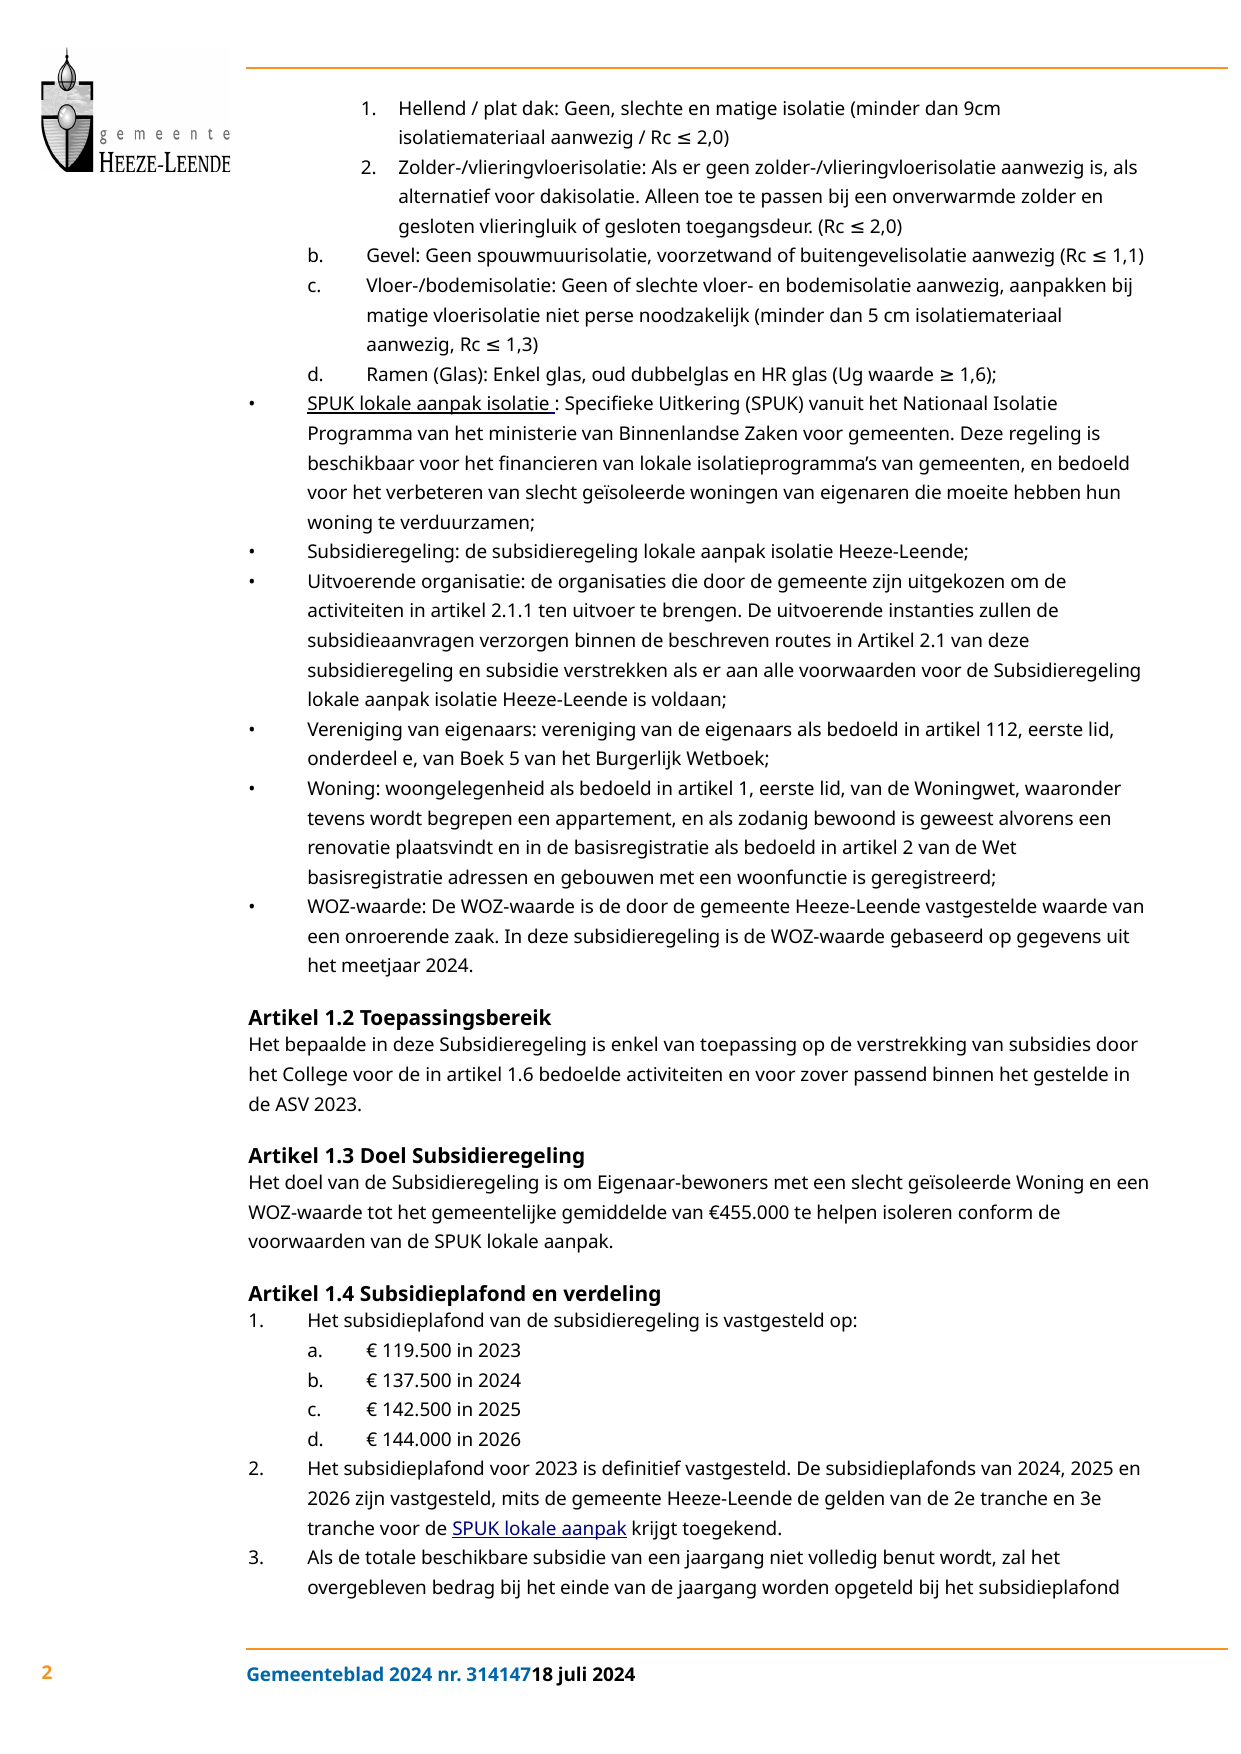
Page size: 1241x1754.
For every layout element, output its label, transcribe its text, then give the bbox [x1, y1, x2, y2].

list Vereniging van eigenaars: vereniging van de eigenaars als bedoeld in artikel 112, eerste lid, onderdeel e, van Boek 5 van het Burgerlijk Wetboek; [248, 716, 1152, 771]
list Woning: woongelegenheid als bedoeld in artikel 1, eerste lid, van de Woningwet, waaronder tevens wordt begrepen een appartement, en als zodanig bewoond is geweest alvorens een renovatie plaatsvindt en in de basisregistratie als bedoeld in artikel 2 van de Wet basisregistratie adressen en gebouwen met een woonfunctie is geregistreerd; [248, 775, 1152, 890]
list Hellend / plat dak: Geen, slechte en matige isolatie (minder dan 9cm isolatiemateriaal aanwezig / Rc ≤ 2,0) [361, 95, 1152, 150]
text Het bepaalde in deze Subsidieregeling is enkel van toepassing op de verstrekking van subsidies door het College voor de in artikel 1.6 bedoelde activiteiten en voor zover passend binnen het gestelde in de ASV 2023. [248, 1032, 1152, 1116]
list € 119.500 in 2023 [307, 1337, 1152, 1363]
text Het doel van de Subsidieregeling is om Eigenaar-bewoners met een slecht geïsoleerde Woning en een WOZ-waarde tot het gemeentelijke gemiddelde van €455.000 te helpen isoleren conform de voorwaarden van de SPUK lokale aanpak. [248, 1169, 1152, 1254]
text Artikel 1.3 Doel Subsidieregeling [248, 1141, 1152, 1169]
list Gevel: Geen spouwmuurisolatie, voorzetwand of buitengevelisolatie aanwezig (Rc ≤ 1,1) [307, 243, 1152, 268]
list € 144.000 in 2026 [307, 1426, 1152, 1452]
text Artikel 1.4 Subsidieplafond en verdeling [248, 1279, 1152, 1308]
picture [41, 47, 231, 172]
list Vloer-/bodemisolatie: Geen of slechte vloer- en bodemisolatie aanwezig, aanpakken bij matige vloerisolatie niet perse noodzakelijk (minder dan 5 cm isolatiemateriaal aanwezig, Rc ≤ 1,3) [307, 272, 1152, 357]
list Het subsidieplafond voor 2023 is definitief vastgesteld. De subsidieplafonds van 2024, 2025 en 2026 zijn vastgesteld, mits de gemeente Heeze-Leende de gelden van de 2e tranche en 3e tranche voor de SPUK lokale aanpak krijgt toegekend. [248, 1456, 1152, 1540]
list € 142.500 in 2025 [307, 1396, 1152, 1422]
list Zolder-/vlieringvloerisolatie: Als er geen zolder-/vlieringvloerisolatie aanwezig is, als alternatief voor dakisolatie. Alleen toe te passen bij een onverwarmde zolder en gesloten vlieringluik of gesloten toegangsdeur. (Rc ≤ 2,0) [361, 154, 1152, 239]
list Uitvoerende organisatie: de organisaties die door de gemeente zijn uitgekozen om de activiteiten in artikel 2.1.1 ten uitvoer te brengen. De uitvoerende instanties zullen de subsidieaanvragen verzorgen binnen de beschreven routes in Artikel 2.1 van deze subsidieregeling en subsidie verstrekken als er aan alle voorwaarden voor de Subsidieregeling lokale aanpak isolatie Heeze-Leende is voldaan; [248, 568, 1152, 712]
text Artikel 1.2 Toepassingsbereik [248, 1003, 1152, 1032]
list Subsidieregeling: de subsidieregeling lokale aanpak isolatie Heeze-Leende; [248, 538, 1152, 564]
list Het subsidieplafond van de subsidieregeling is vastgesteld op: [248, 1308, 1152, 1333]
list Ramen (Glas): Enkel glas, oud dubbelglas en HR glas (Ug waarde ≥ 1,6); [307, 361, 1152, 387]
list SPUK lokale aanpak isolatie : Specifieke Uitkering (SPUK) vanuit het Nationaal Isolatie Programma van het ministerie van Binnenlandse Zaken voor gemeenten. Deze regeling is beschikbaar voor het financieren van lokale isolatieprogramma’s van gemeenten, en bedoeld voor het verbeteren van slecht geïsoleerde woningen van eigenaren die moeite hebben hun woning te verduurzamen; [248, 391, 1152, 535]
list € 137.500 in 2024 [307, 1367, 1152, 1392]
list WOZ-waarde: De WOZ-waarde is de door de gemeente Heeze-Leende vastgestelde waarde van een onroerende zaak. In deze subsidieregeling is de WOZ-waarde gebaseerd op gegevens uit het meetjaar 2024. [248, 893, 1152, 978]
list Als de totale beschikbare subsidie van een jaargang niet volledig benut wordt, zal het overgebleven bedrag bij het einde van de jaargang worden opgeteld bij het subsidieplafond [248, 1544, 1152, 1599]
